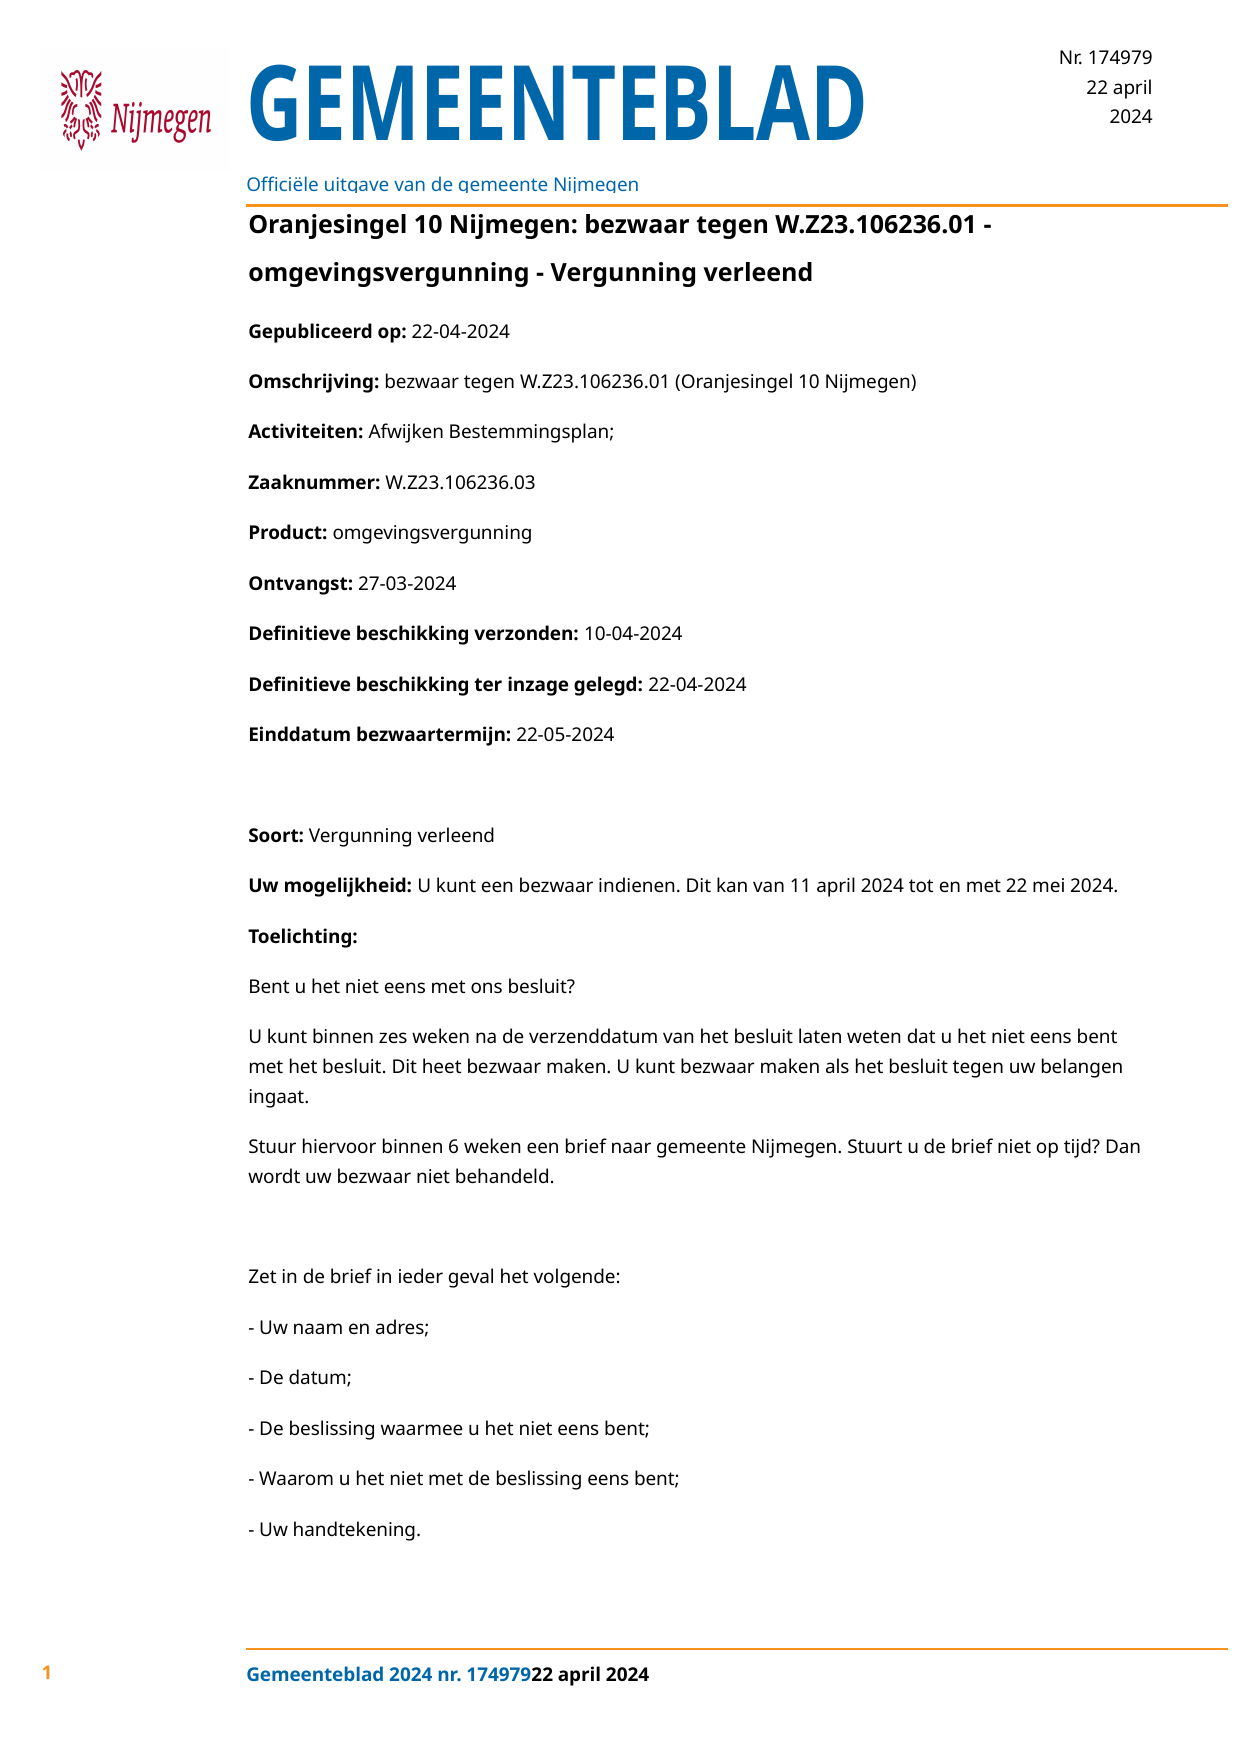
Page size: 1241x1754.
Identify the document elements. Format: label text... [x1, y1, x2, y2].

text - Waarom u het niet met de beslissing eens bent; [248, 1465, 1152, 1491]
text - Uw handtekening. [248, 1516, 1152, 1542]
text Omschrijving: bezwaar tegen W.Z23.106236.01 (Oranjesingel 10 Nijmegen) [248, 368, 1152, 394]
text - De datum; [248, 1364, 1152, 1390]
text Definitieve beschikking verzonden: 10-04-2024 [248, 620, 1152, 646]
text Soort: Vergunning verleend [248, 822, 1152, 848]
text Bent u het niet eens met ons besluit? [248, 973, 1152, 999]
text Zaaknummer: W.Z23.106236.03 [248, 469, 1152, 495]
text Stuur hiervoor binnen 6 weken een brief naar gemeente Nijmegen. Stuurt u de brief niet op tijd? Dan wordt uw bezwaar niet behandeld. [248, 1133, 1152, 1189]
text Zet in de brief in ieder geval het volgende: [248, 1264, 1152, 1289]
text Gepubliceerd op: 22-04-2024 [248, 318, 1152, 344]
text Toelichting: [248, 923, 1152, 949]
picture [41, 47, 231, 172]
text Definitieve beschikking ter inzage gelegd: 22-04-2024 [248, 671, 1152, 697]
text - De beslissing waarmee u het niet eens bent; [248, 1415, 1152, 1441]
text Oranjesingel 10 Nijmegen: bezwaar tegen W.Z23.106236.01 - omgevingsvergunning - Vergunning verleend [248, 207, 1152, 288]
text - Uw naam en adres; [248, 1314, 1152, 1340]
text Ontvangst: 27-03-2024 [248, 570, 1152, 596]
text Einddatum bezwaartermijn: 22-05-2024 [248, 721, 1152, 747]
text Product: omgevingsvergunning [248, 519, 1152, 545]
text Uw mogelijkheid: U kunt een bezwaar indienen. Dit kan van 11 april 2024 tot en met 22 mei 2024. [248, 872, 1152, 898]
text Activiteiten: Afwijken Bestemmingsplan; [248, 419, 1152, 444]
text U kunt binnen zes weken na de verzenddatum van het besluit laten weten dat u het niet eens bent met het besluit. Dit heet bezwaar maken. U kunt bezwaar maken als het besluit tegen uw belangen ingaat. [248, 1024, 1152, 1109]
